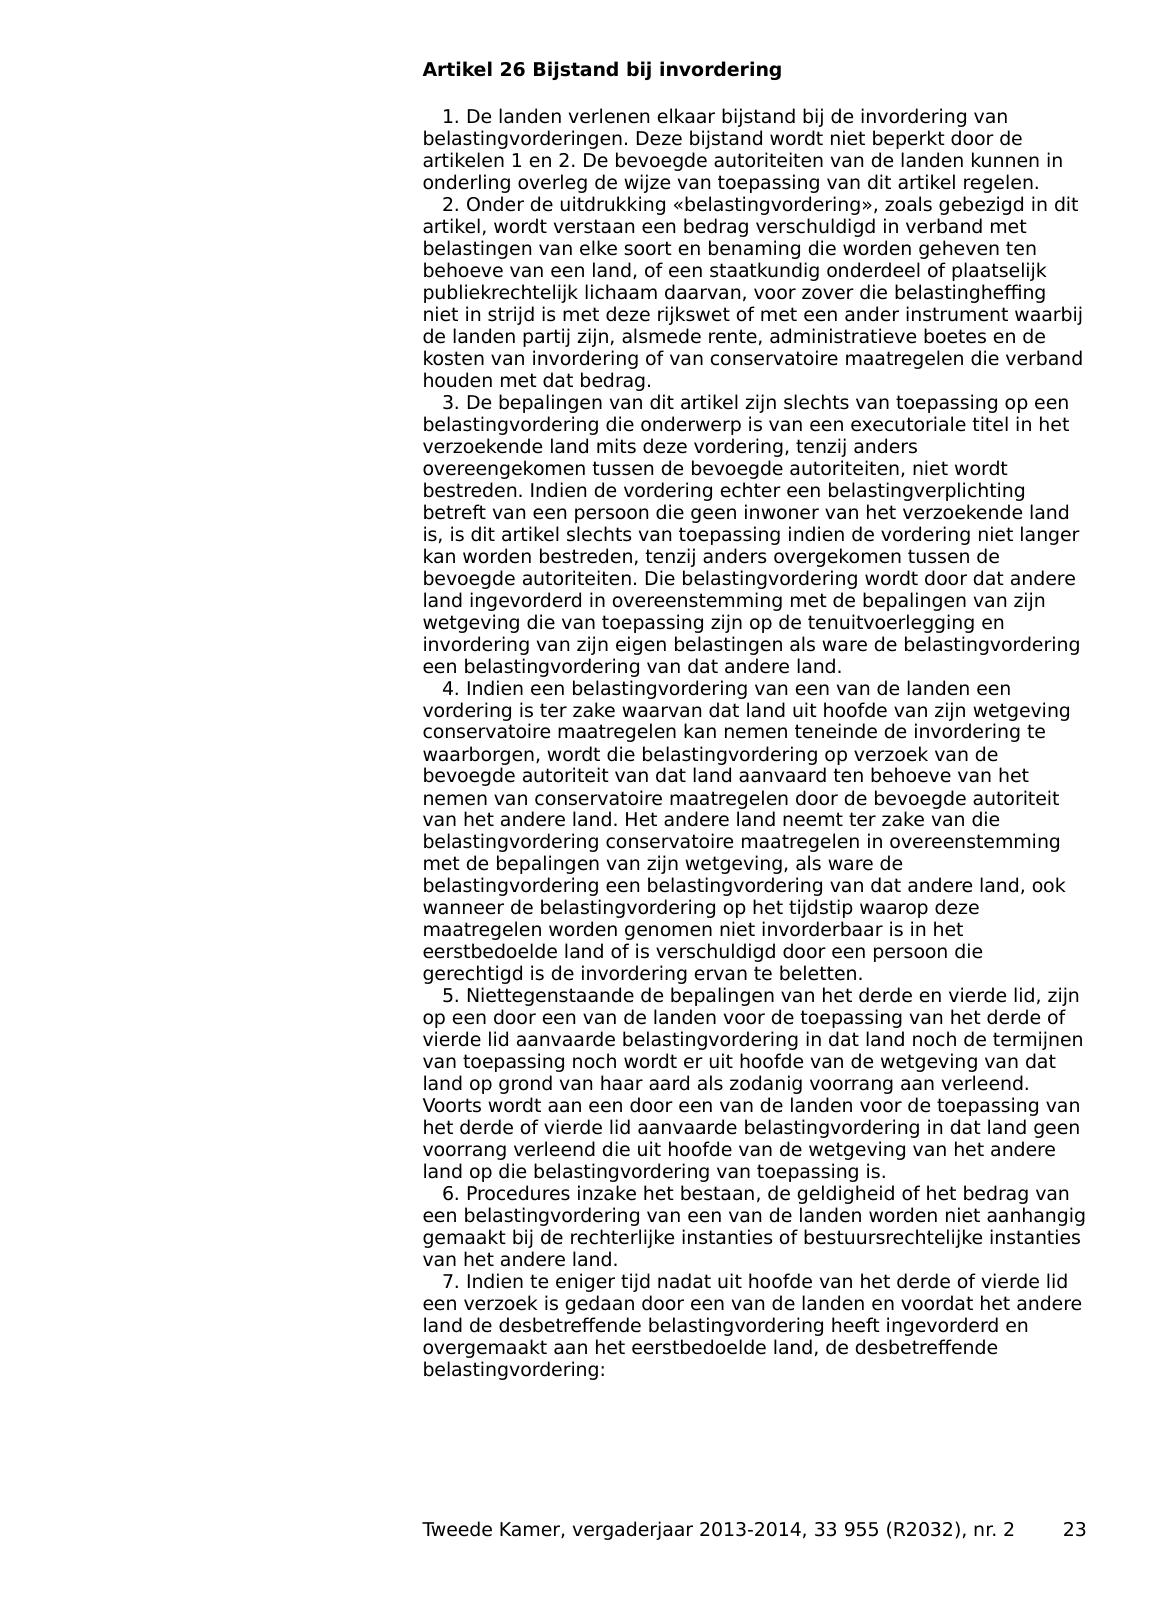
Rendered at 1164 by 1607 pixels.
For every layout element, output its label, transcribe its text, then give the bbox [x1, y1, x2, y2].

text 4. Indien een belastingvordering van een van de landen een vordering is ter zake waarvan dat land uit hoofde van zijn wetgeving conservatoire maatregelen kan nemen teneinde de invordering te waarborgen, wordt die belastingvordering op verzoek van de bevoegde autoriteit van dat land aanvaard ten behoeve van het nemen van conservatoire maatregelen door de bevoegde autoriteit van het andere land. Het andere land neemt ter zake van die belastingvordering conservatoire maatregelen in overeenstemming met de bepalingen van zijn wetgeving, als ware de belastingvordering een belastingvordering van dat andere land, ook wanneer de belastingvordering op het tijdstip waarop deze maatregelen worden genomen niet invorderbaar is in het eerstbedoelde land of is verschuldigd door een persoon die gerechtigd is de invordering ervan te beletten. [422, 677, 1087, 985]
text 2. Onder de uitdrukking «belastingvordering», zoals gebezigd in dit artikel, wordt verstaan een bedrag verschuldigd in verband met belastingen van elke soort en benaming die worden geheven ten behoeve van een land, of een staatkundig onderdeel of plaatselijk publiekrechtelijk lichaam daarvan, voor zover die belastingheffing niet in strijd is met deze rijkswet of met een ander instrument waarbij de landen partij zijn, alsmede rente, administratieve boetes en de kosten van invordering of van conservatoire maatregelen die verband houden met dat bedrag. [422, 194, 1087, 392]
text 7. Indien te eniger tijd nadat uit hoofde van het derde of vierde lid een verzoek is gedaan door een van de landen en voordat het andere land de desbetreffende belastingvordering heeft ingevorderd en overgemaakt aan het eerstbedoelde land, de desbetreffende belastingvordering: [422, 1271, 1087, 1381]
text 3. De bepalingen van dit artikel zijn slechts van toepassing op een belastingvordering die onderwerp is van een executoriale titel in het verzoekende land mits deze vordering, tenzij anders overeengekomen tussen de bevoegde autoriteiten, niet wordt bestreden. Indien de vordering echter een belastingverplichting betreft van een persoon die geen inwoner van het verzoekende land is, is dit artikel slechts van toepassing indien de vordering niet langer kan worden bestreden, tenzij anders overgekomen tussen de bevoegde autoriteiten. Die belastingvordering wordt door dat andere land ingevorderd in overeenstemming met de bepalingen van zijn wetgeving die van toepassing zijn op de tenuitvoerlegging en invordering van zijn eigen belastingen als ware de belastingvordering een belastingvordering van dat andere land. [422, 392, 1087, 677]
text 1. De landen verlenen elkaar bijstand bij de invordering van belastingvorderingen. Deze bijstand wordt niet beperkt door de artikelen 1 en 2. De bevoegde autoriteiten van de landen kunnen in onderling overleg de wijze van toepassing van dit artikel regelen. [422, 106, 1087, 194]
subtitle Artikel 26 Bijstand bij invordering [422, 59, 1087, 81]
text 6. Procedures inzake het bestaan, de geldigheid of het bedrag van een belastingvordering van een van de landen worden niet aanhangig gemaakt bij de rechterlijke instanties of bestuursrechtelijke instanties van het andere land. [422, 1183, 1087, 1271]
text 5. Niettegenstaande de bepalingen van het derde en vierde lid, zijn op een door een van de landen voor de toepassing van het derde of vierde lid aanvaarde belastingvordering in dat land noch de termijnen van toepassing noch wordt er uit hoofde van de wetgeving van dat land op grond van haar aard als zodanig voorrang aan verleend. Voorts wordt aan een door een van de landen voor de toepassing van het derde of vierde lid aanvaarde belastingvordering in dat land geen voorrang verleend die uit hoofde van de wetgeving van het andere land op die belastingvordering van toepassing is. [422, 985, 1087, 1183]
